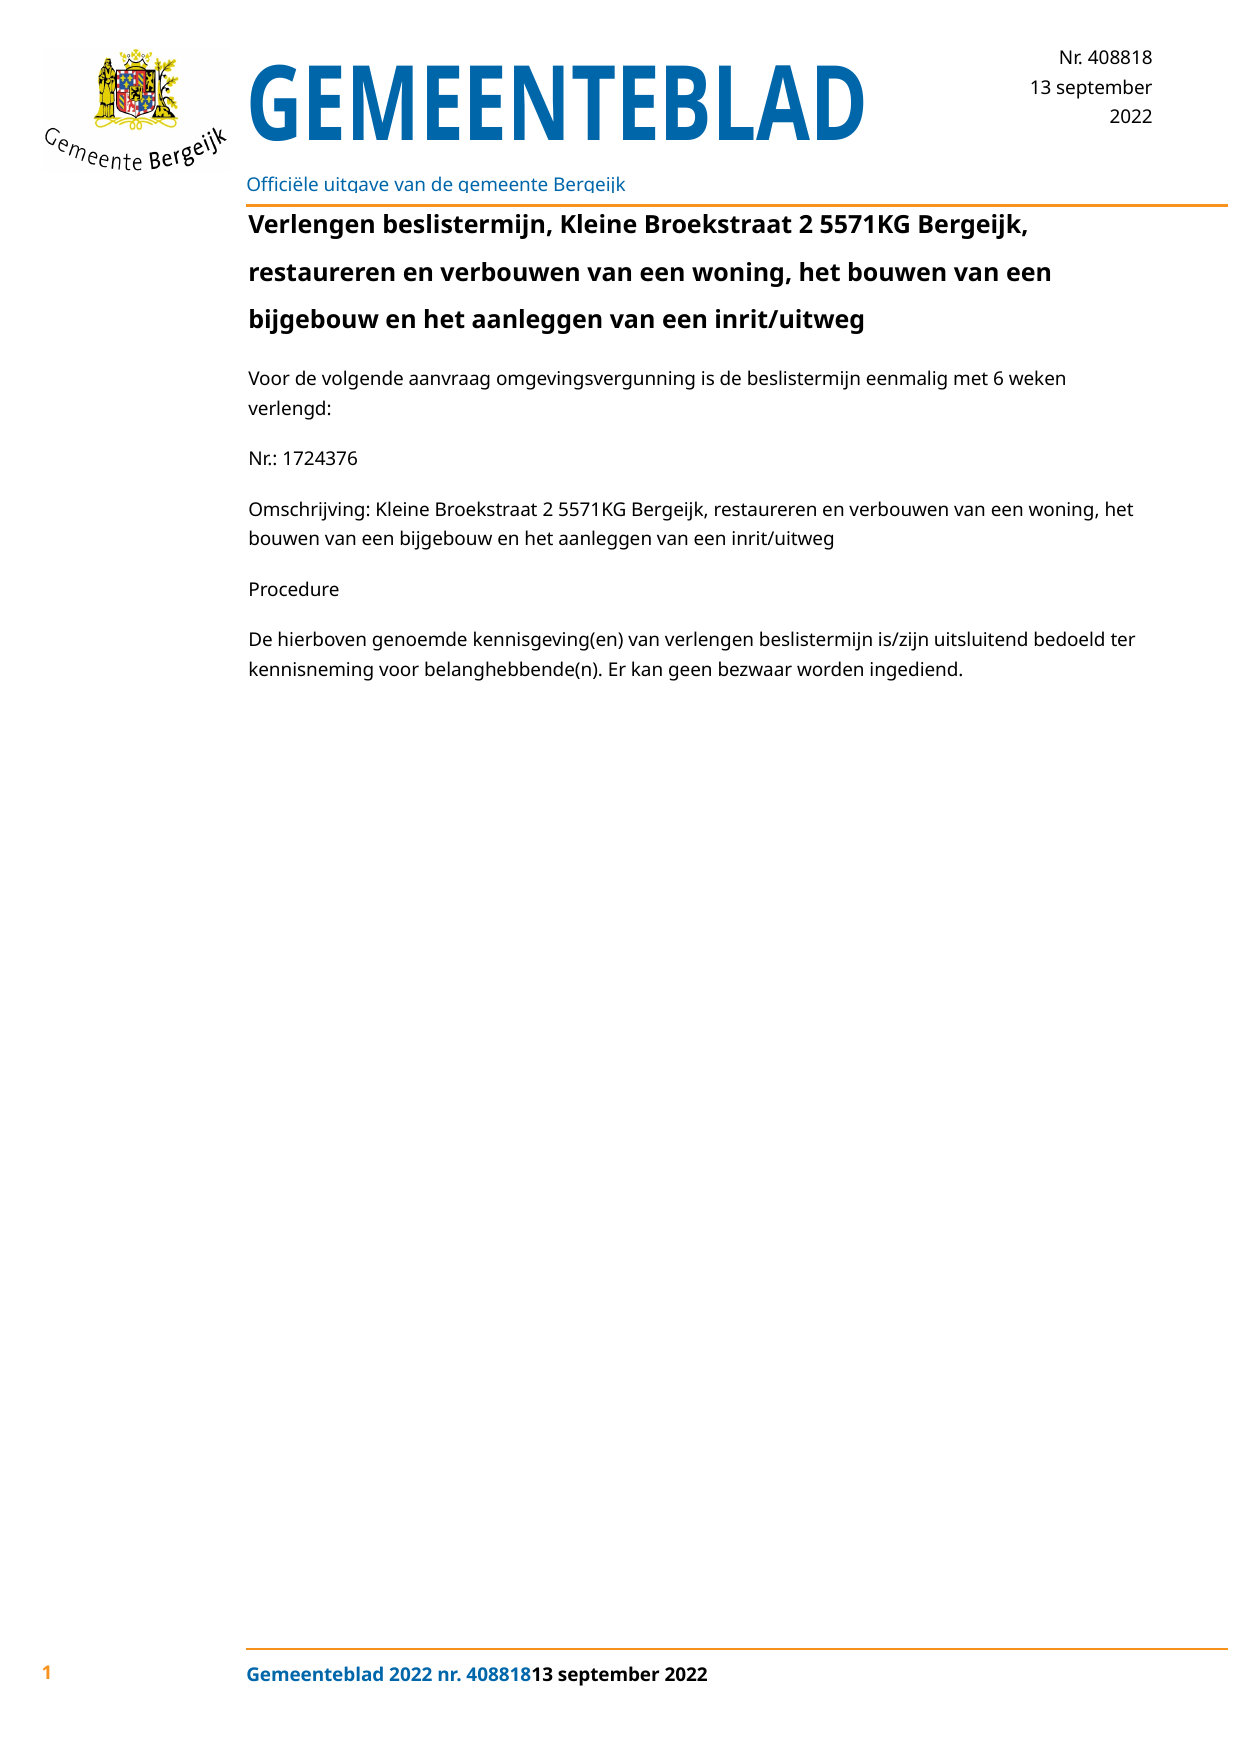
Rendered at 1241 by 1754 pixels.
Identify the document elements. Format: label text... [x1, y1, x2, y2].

text De hierboven genoemde kennisgeving(en) van verlengen beslistermijn is/zijn uitsluitend bedoeld ter kennisneming voor belanghebbende(n). Er kan geen bezwaar worden ingediend. [248, 626, 1152, 682]
text Omschrijving: Kleine Broekstraat 2 5571KG Bergeijk, restaureren en verbouwen van een woning, het bouwen van een bijgebouw en het aanleggen van een inrit/uitweg [248, 496, 1152, 551]
text Nr.: 1724376 [248, 446, 1152, 471]
text Verlengen beslistermijn, Kleine Broekstraat 2 5571KG Bergeijk, restaureren en verbouwen van een woning, het bouwen van een bijgebouw en het aanleggen van een inrit/uitweg [248, 207, 1152, 336]
text Procedure [248, 576, 1152, 602]
text Voor de volgende aanvraag omgevingsvergunning is de beslistermijn eenmalig met 6 weken verlengd: [248, 366, 1152, 421]
picture [41, 47, 231, 172]
